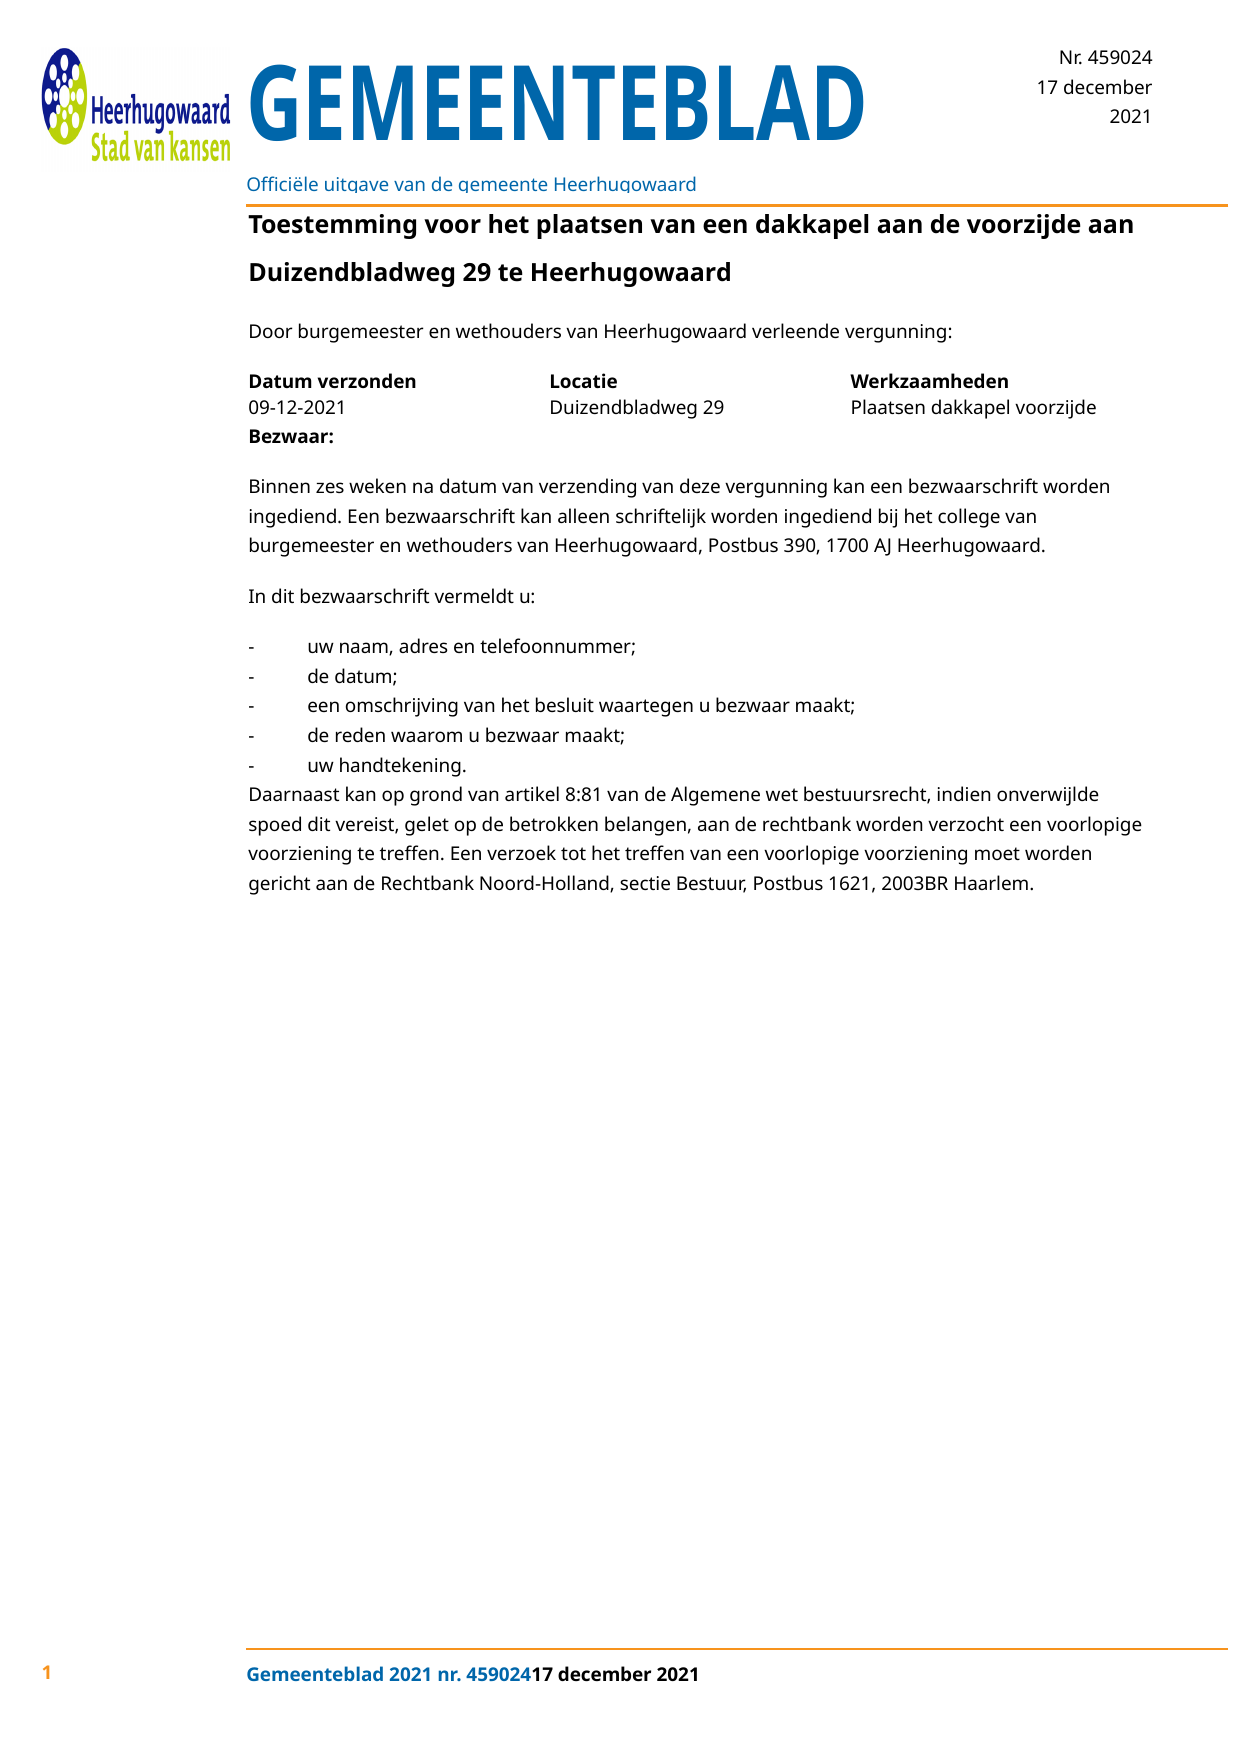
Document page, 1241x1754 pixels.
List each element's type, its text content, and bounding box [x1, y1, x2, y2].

table_cell Plaatsen dakkapel voorzijde [850, 394, 1152, 420]
table_header Locatie [549, 369, 850, 394]
table_header Datum verzonden [248, 369, 549, 394]
list de reden waarom u bezwaar maakt; [248, 722, 1152, 748]
text In dit bezwaarschrift vermeldt u: [248, 583, 1152, 609]
list een omschrijving van het besluit waartegen u bezwaar maakt; [248, 693, 1152, 718]
table_cell Duizendbladweg 29 [549, 394, 850, 420]
list de datum; [248, 663, 1152, 689]
text Binnen zes weken na datum van verzending van deze vergunning kan een bezwaarschrift worden ingediend. Een bezwaarschrift kan alleen schriftelijk worden ingediend bij het college van burgemeester en wethouders van Heerhugowaard, Postbus 390, 1700 AJ Heerhugowaard. [248, 473, 1152, 558]
list uw naam, adres en telefoonnummer; [248, 633, 1152, 659]
list uw handtekening. [248, 752, 1152, 778]
text Toestemming voor het plaatsen van een dakkapel aan de voorzijde aan Duizendbladweg 29 te Heerhugowaard [248, 207, 1152, 288]
text Door burgemeester en wethouders van Heerhugowaard verleende vergunning: [248, 318, 1152, 344]
text Bezwaar: [248, 423, 1152, 449]
table_cell 09-12-2021 [248, 394, 549, 420]
table_header Werkzaamheden [850, 369, 1152, 394]
text Daarnaast kan op grond van artikel 8:81 van de Algemene wet bestuursrecht, indien onverwijlde spoed dit vereist, gelet op de betrokken belangen, aan de rechtbank worden verzocht een voorlopige voorziening te treffen. Een verzoek tot het treffen van een voorlopige voorziening moet worden gericht aan de Rechtbank Noord-Holland, sectie Bestuur, Postbus 1621, 2003BR Haarlem. [248, 781, 1152, 896]
picture [41, 47, 231, 172]
